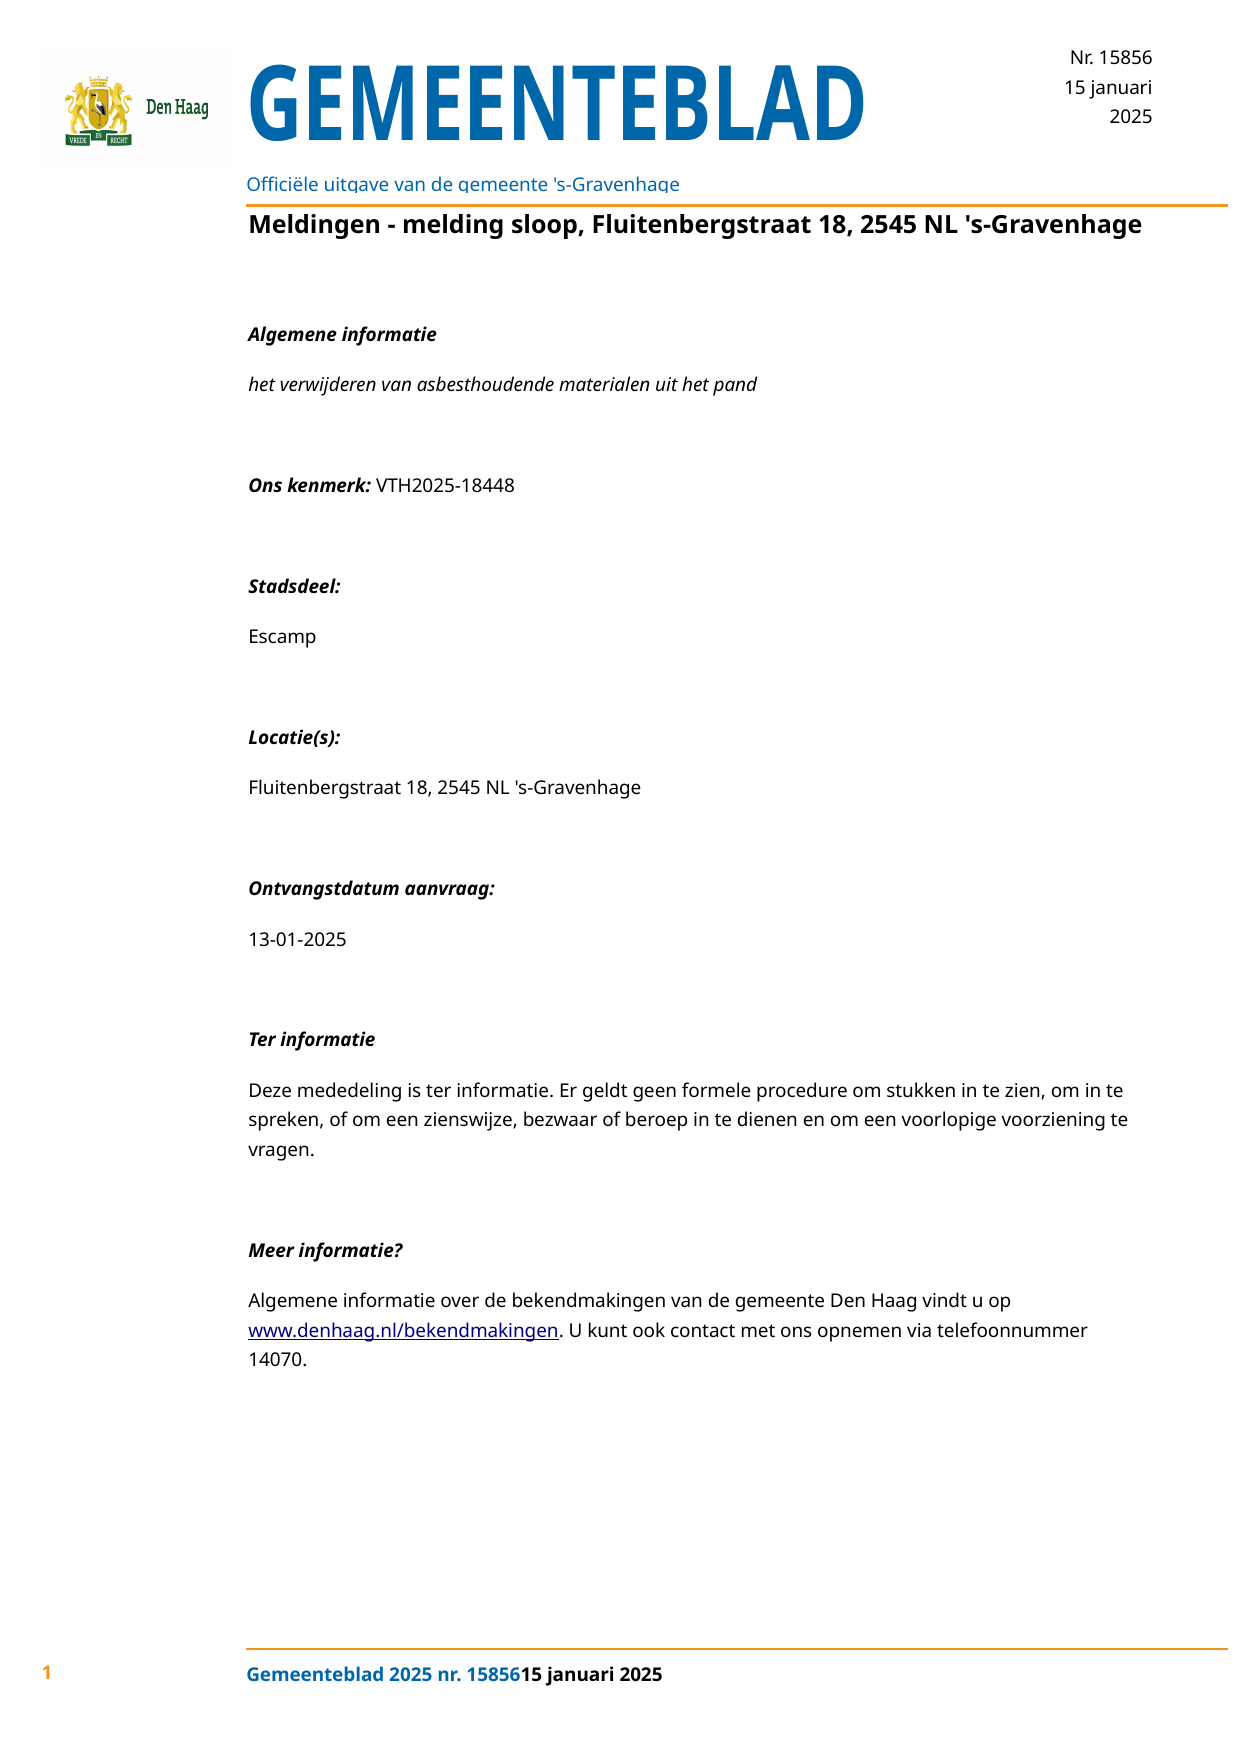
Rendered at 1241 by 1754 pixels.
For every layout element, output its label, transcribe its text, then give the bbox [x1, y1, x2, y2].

text Ontvangstdatum aanvraag: [248, 875, 1152, 901]
text Ter informatie [248, 1027, 1152, 1052]
text Locatie(s): [248, 724, 1152, 750]
text Fluitenbergstraat 18, 2545 NL 's-Gravenhage [248, 774, 1152, 800]
text Deze mededeling is ter informatie. Er geldt geen formele procedure om stukken in te zien, om in te spreken, of om een zienswijze, bezwaar of beroep in te dienen en om een voorlopige voorziening te vragen. [248, 1077, 1152, 1162]
text Meer informatie? [248, 1237, 1152, 1263]
text Escamp [248, 623, 1152, 649]
text Ons kenmerk: VTH2025-18448 [248, 472, 1152, 498]
picture [41, 47, 231, 172]
text het verwijderen van asbesthoudende materialen uit het pand [248, 371, 1152, 397]
text 13-01-2025 [248, 926, 1152, 951]
text Algemene informatie over de bekendmakingen van de gemeente Den Haag vindt u op www.denhaag.nl/bekendmakingen. U kunt ook contact met ons opnemen via telefoonnummer 14070. [248, 1287, 1152, 1372]
text Meldingen - melding sloop, Fluitenbergstraat 18, 2545 NL 's-Gravenhage [248, 207, 1152, 241]
text Stadsdeel: [248, 573, 1152, 598]
text Algemene informatie [248, 321, 1152, 346]
